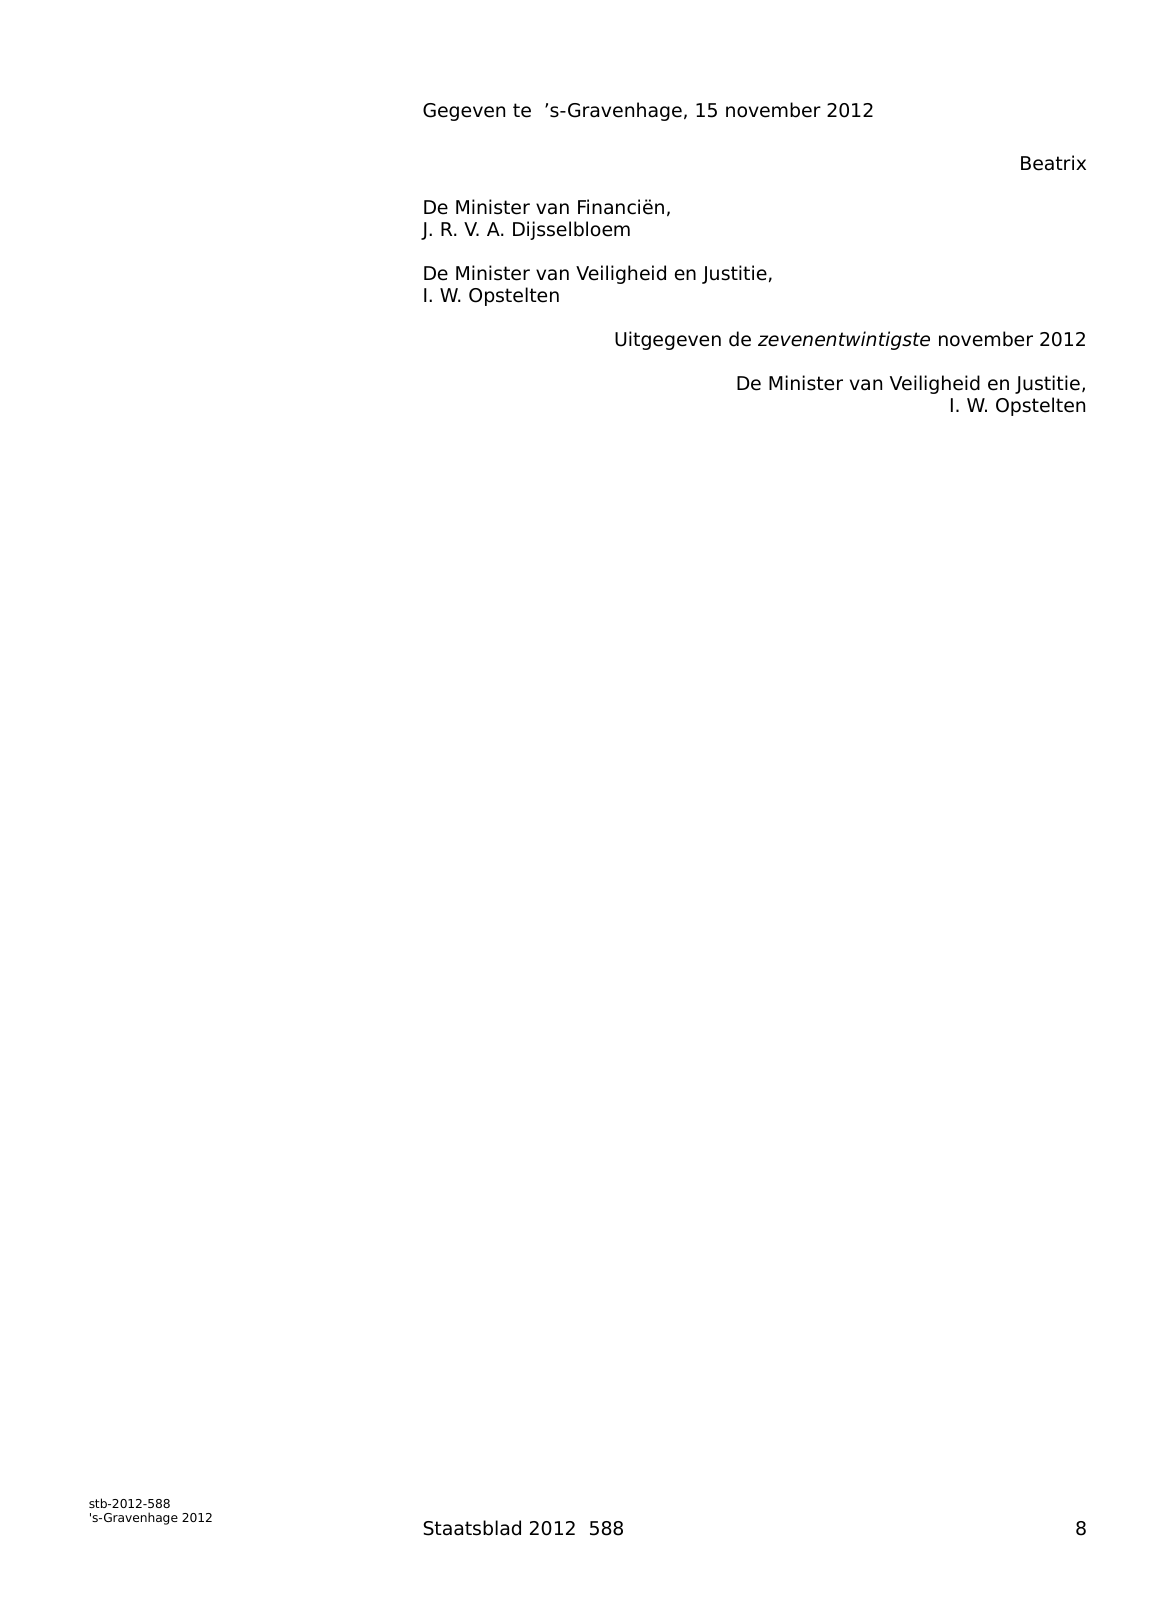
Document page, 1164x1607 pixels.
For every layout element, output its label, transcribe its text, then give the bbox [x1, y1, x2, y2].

text De Minister van Veiligheid en Justitie, I. W. Opstelten [422, 263, 1087, 307]
text De Minister van Veiligheid en Justitie, I. W. Opstelten [422, 373, 1087, 417]
text De Minister van Financiën, J. R. V. A. Dijsselbloem [422, 197, 1087, 241]
text Beatrix [422, 152, 1087, 174]
text Uitgegeven de zevenentwintigste november 2012 [422, 329, 1087, 351]
text Gegeven te ’s-Gravenhage, 15 november 2012 [422, 100, 1087, 122]
text stb-2012-588 [88, 1497, 323, 1511]
text 's-Gravenhage 2012 [88, 1511, 323, 1525]
